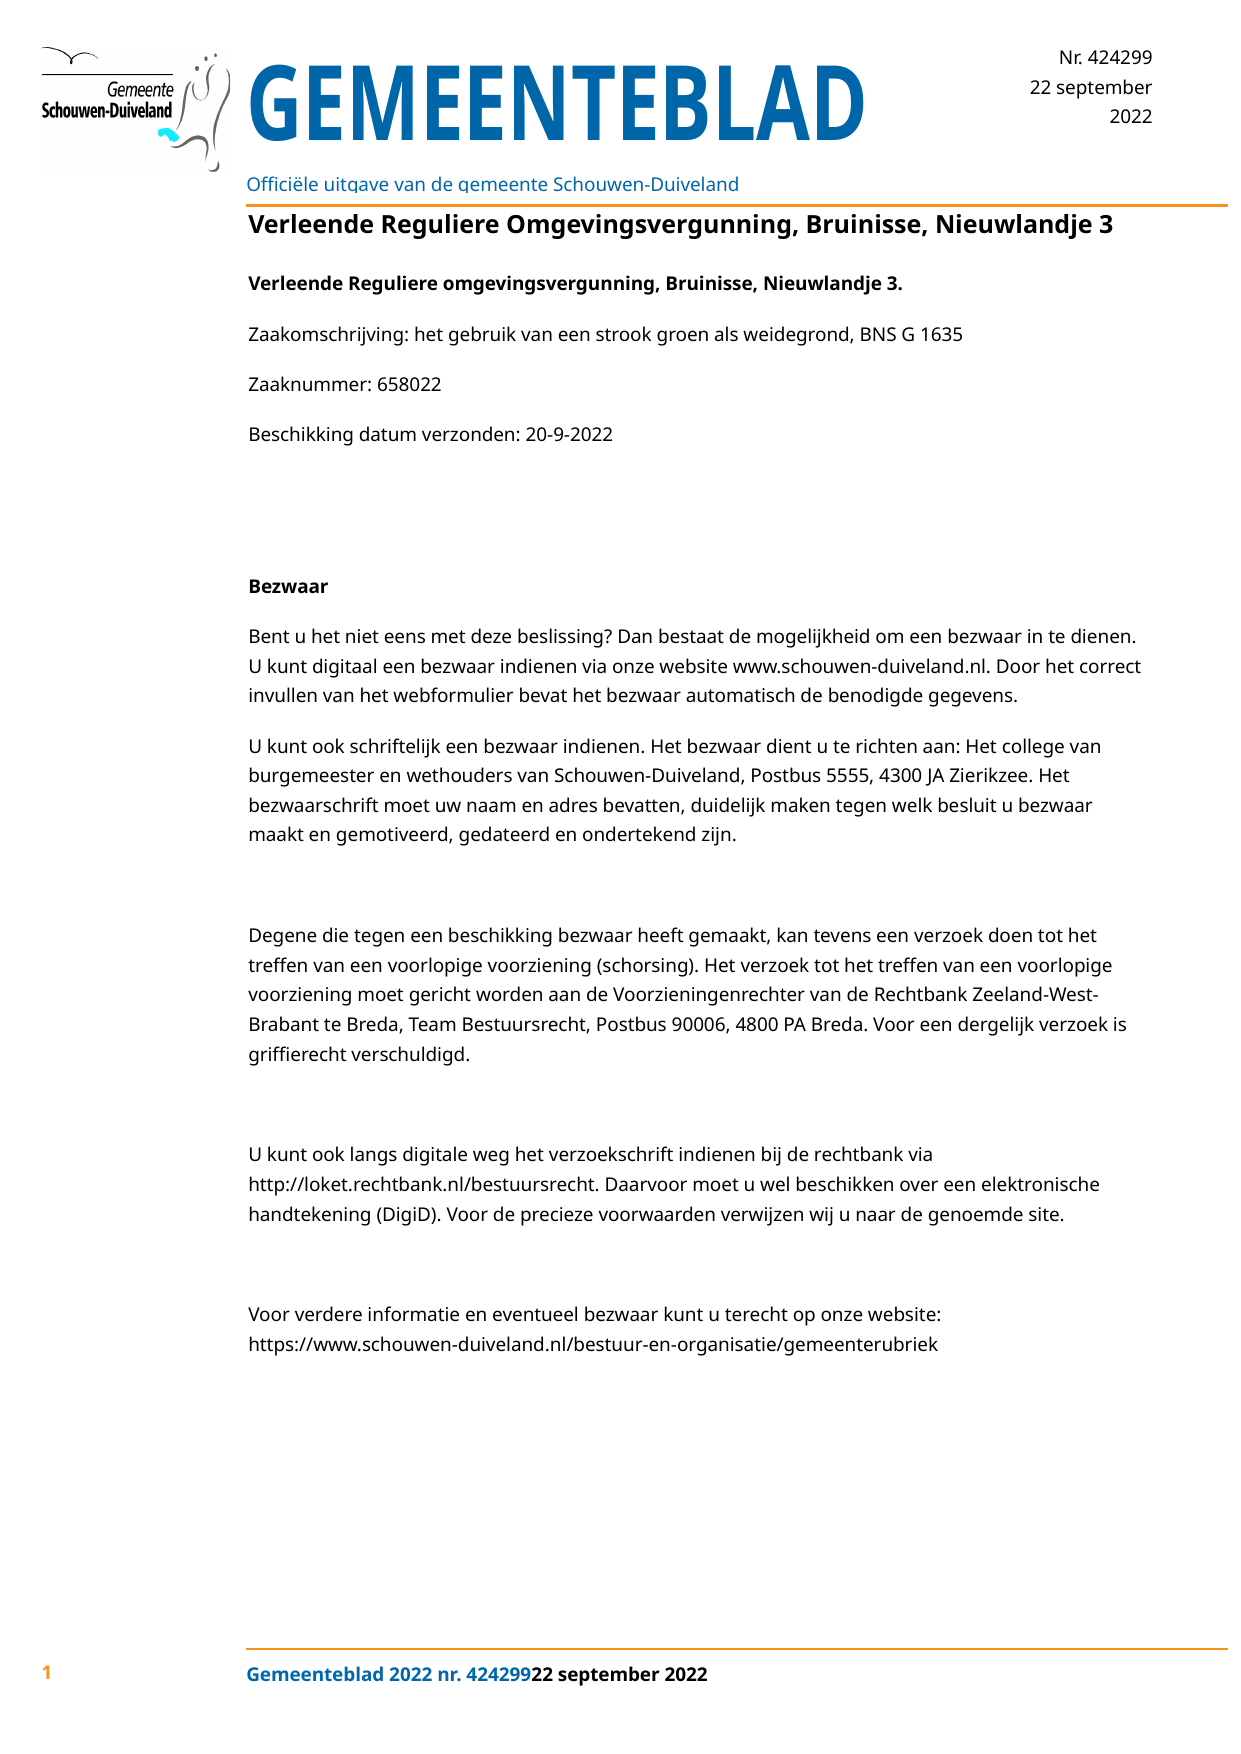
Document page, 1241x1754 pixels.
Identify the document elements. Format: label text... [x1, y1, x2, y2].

text Verleende Reguliere omgevingsvergunning, Bruinisse, Nieuwlandje 3. [248, 270, 1152, 296]
text Voor verdere informatie en eventueel bezwaar kunt u terecht op onze website: https://www.schouwen-duiveland.nl/bestuur-en-organisatie/gemeenterubriek [248, 1302, 1152, 1357]
text Beschikking datum verzonden: 20-9-2022 [248, 422, 1152, 447]
text U kunt ook langs digitale weg het verzoekschrift indienen bij de rechtbank via http://loket.rechtbank.nl/bestuursrecht. Daarvoor moet u wel beschikken over een elektronische handtekening (DigiD). Voor de precieze voorwaarden verwijzen wij u naar de genoemde site. [248, 1142, 1152, 1226]
text Zaaknummer: 658022 [248, 371, 1152, 397]
text Verleende Reguliere Omgevingsvergunning, Bruinisse, Nieuwlandje 3 [248, 207, 1152, 241]
text Bezwaar [248, 573, 1152, 598]
text Zaakomschrijving: het gebruik van een strook groen als weidegrond, BNS G 1635 [248, 321, 1152, 346]
text U kunt ook schriftelijk een bezwaar indienen. Het bezwaar dient u te richten aan: Het college van burgemeester en wethouders van Schouwen-Duiveland, Postbus 5555, 4300 JA Zierikzee. Het bezwaarschrift moet uw naam en adres bevatten, duidelijk maken tegen welk besluit u bezwaar maakt en gemotiveerd, gedateerd en ondertekend zijn. [248, 733, 1152, 847]
picture [41, 47, 231, 172]
text Degene die tegen een beschikking bezwaar heeft gemaakt, kan tevens een verzoek doen tot het treffen van een voorlopige voorziening (schorsing). Het verzoek tot het treffen van een voorlopige voorziening moet gericht worden aan de Voorzieningenrechter van de Rechtbank Zeeland-West-Brabant te Breda, Team Bestuursrecht, Postbus 90006, 4800 PA Breda. Voor een dergelijk verzoek is griffierecht verschuldigd. [248, 922, 1152, 1066]
text Bent u het niet eens met deze beslissing? Dan bestaat de mogelijkheid om een bezwaar in te dienen. U kunt digitaal een bezwaar indienen via onze website www.schouwen-duiveland.nl. Door het correct invullen van het webformulier bevat het bezwaar automatisch de benodigde gegevens. [248, 623, 1152, 708]
